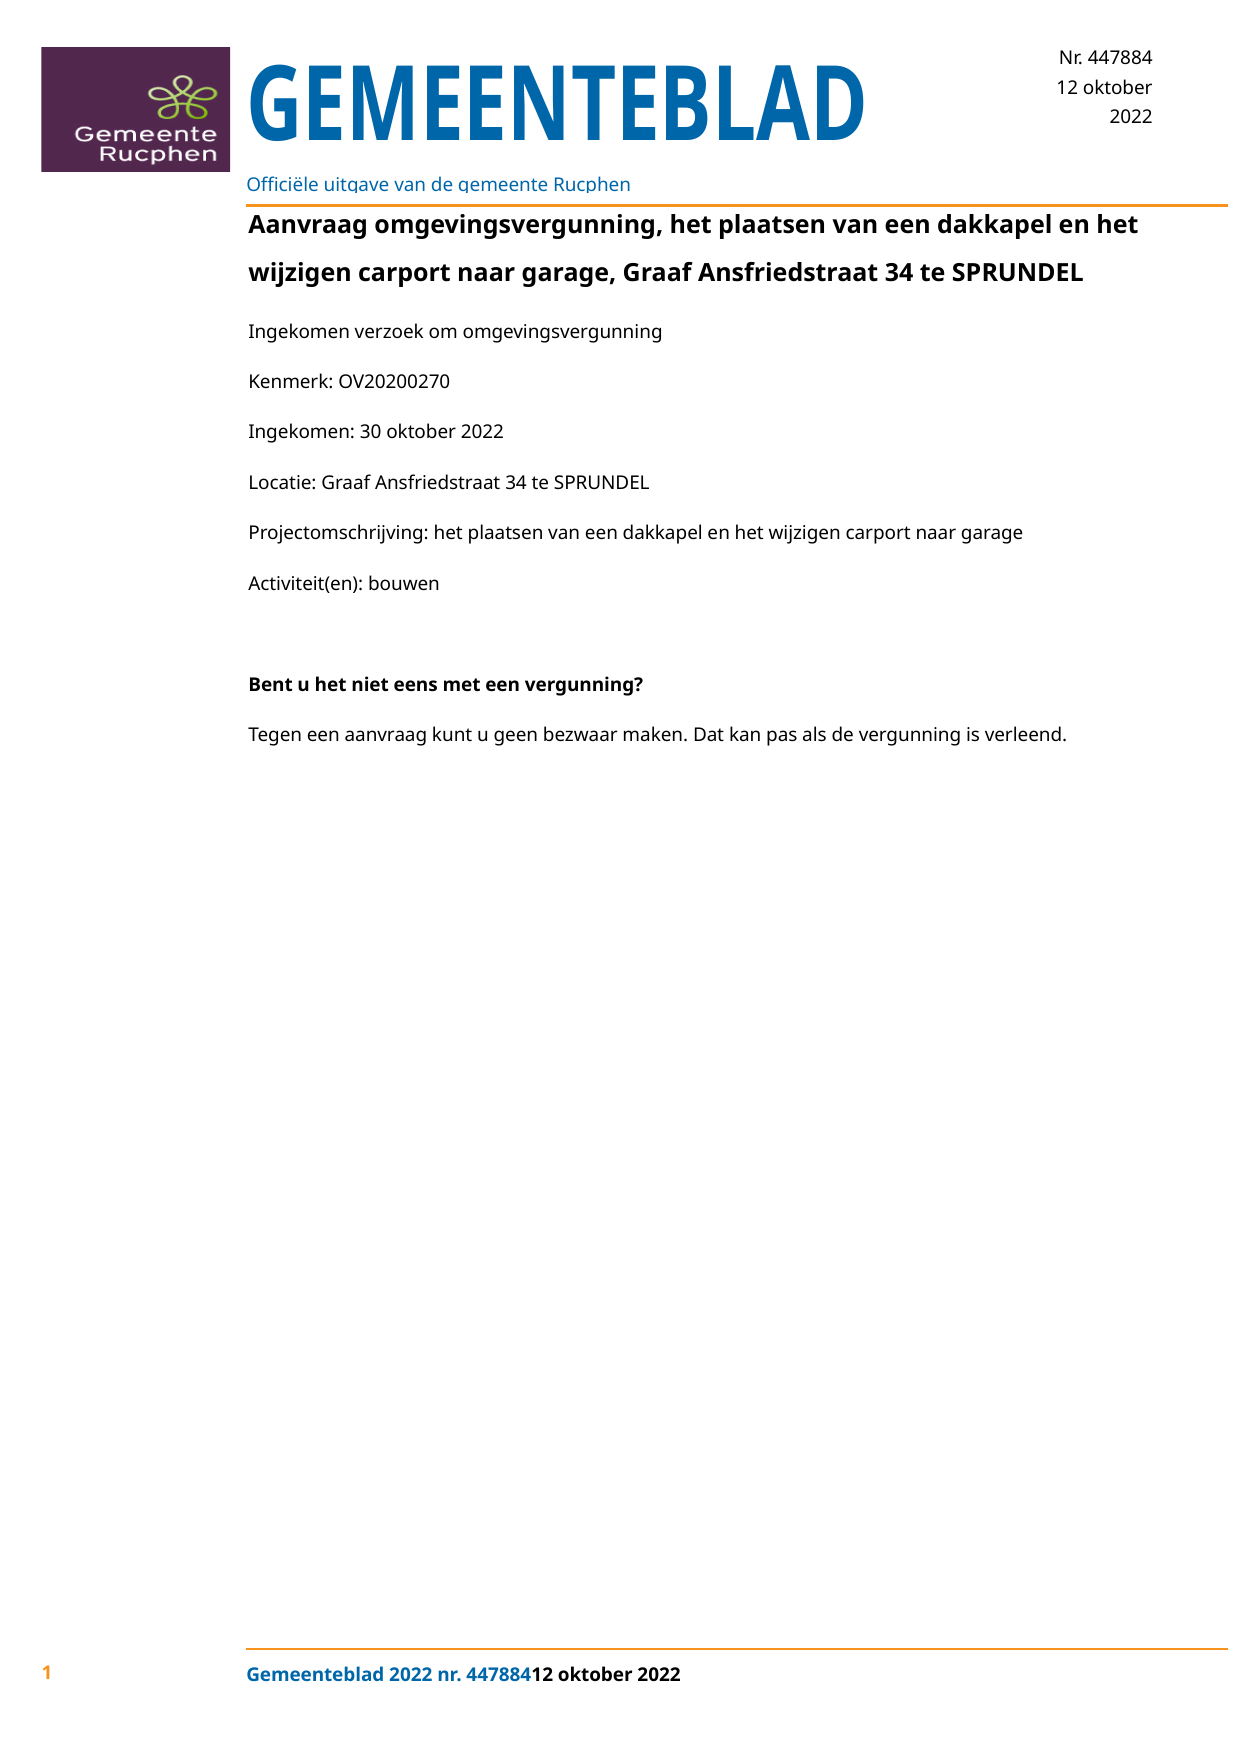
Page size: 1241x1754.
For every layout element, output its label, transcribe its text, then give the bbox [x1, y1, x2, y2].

text Tegen een aanvraag kunt u geen bezwaar maken. Dat kan pas als de vergunning is verleend. [248, 721, 1152, 747]
text Kenmerk: OV20200270 [248, 368, 1152, 394]
text Projectomschrijving: het plaatsen van een dakkapel en het wijzigen carport naar garage [248, 519, 1152, 545]
text Ingekomen: 30 oktober 2022 [248, 419, 1152, 444]
picture [41, 47, 231, 172]
text Locatie: Graaf Ansfriedstraat 34 te SPRUNDEL [248, 469, 1152, 495]
text Aanvraag omgevingsvergunning, het plaatsen van een dakkapel en het wijzigen carport naar garage, Graaf Ansfriedstraat 34 te SPRUNDEL [248, 207, 1152, 288]
text Ingekomen verzoek om omgevingsvergunning [248, 318, 1152, 344]
text Bent u het niet eens met een vergunning? [248, 671, 1152, 697]
text Activiteit(en): bouwen [248, 570, 1152, 596]
